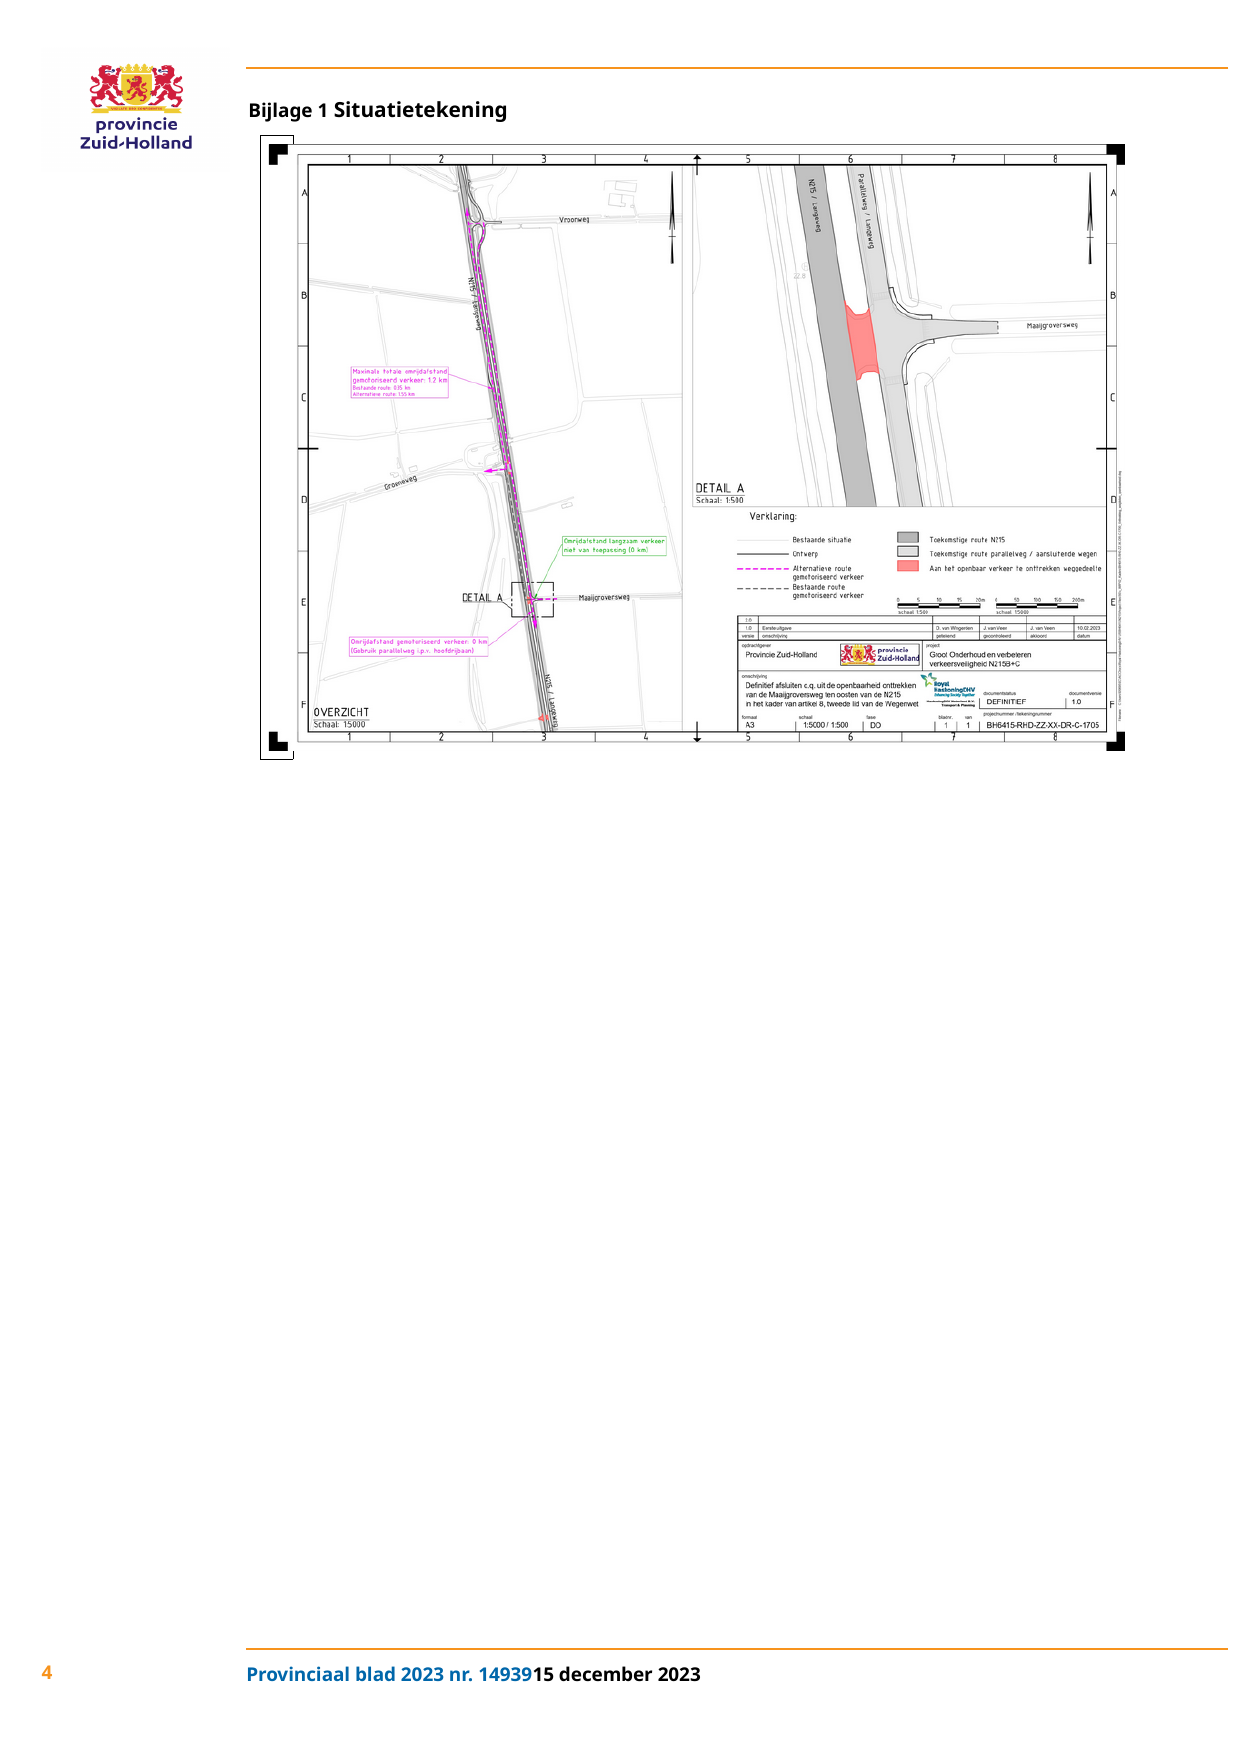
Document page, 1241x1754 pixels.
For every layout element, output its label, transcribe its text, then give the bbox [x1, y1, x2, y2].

picture [41, 47, 231, 172]
text Bijlage 1 Situatietekening [248, 95, 1152, 123]
picture [268, 144, 1125, 751]
